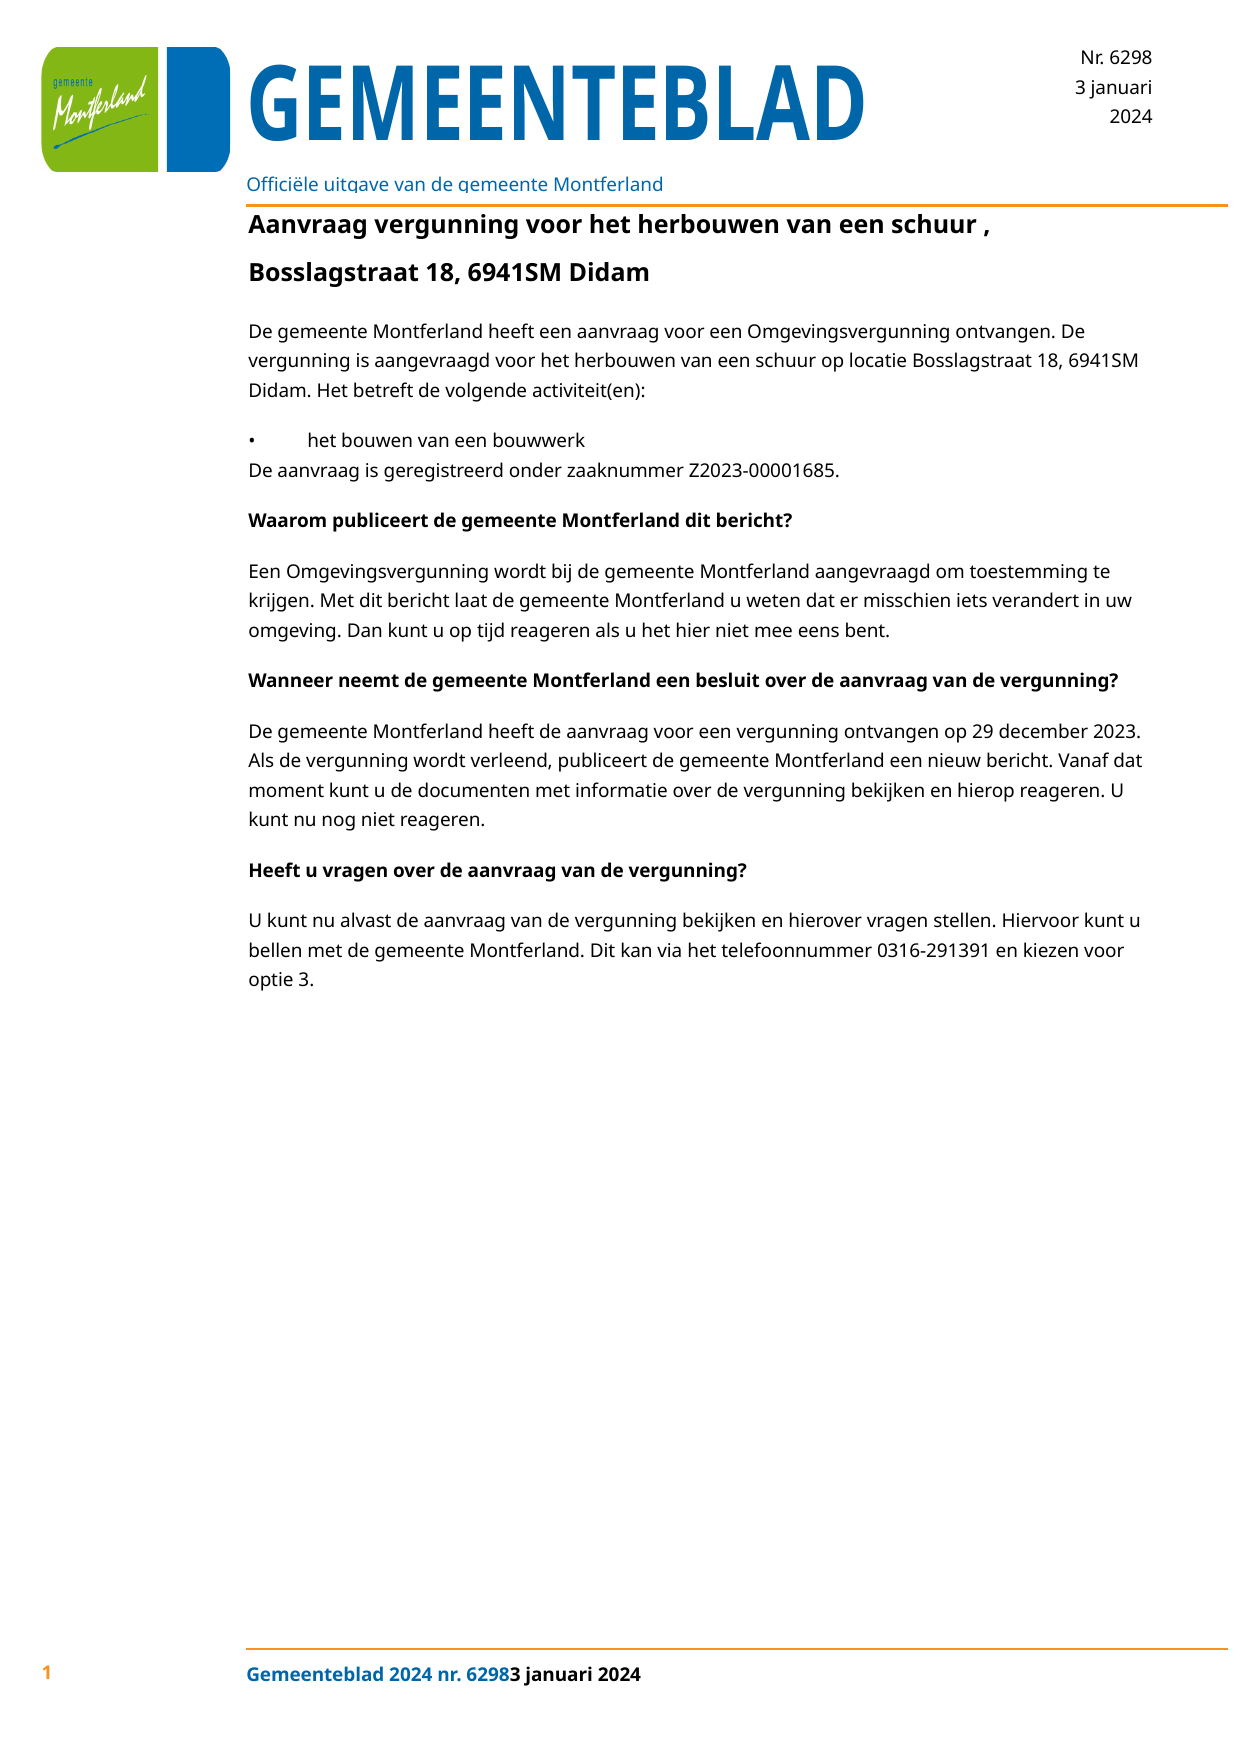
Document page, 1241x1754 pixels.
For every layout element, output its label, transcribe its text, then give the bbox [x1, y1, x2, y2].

text Aanvraag vergunning voor het herbouwen van een schuur , Bosslagstraat 18, 6941SM Didam [248, 207, 1152, 288]
text De gemeente Montferland heeft de aanvraag voor een vergunning ontvangen op 29 december 2023. Als de vergunning wordt verleend, publiceert de gemeente Montferland een nieuw bericht. Vanaf dat moment kunt u de documenten met informatie over de vergunning bekijken en hierop reageren. U kunt nu nog niet reageren. [248, 718, 1152, 832]
text Wanneer neemt de gemeente Montferland een besluit over de aanvraag van de vergunning? [248, 667, 1152, 693]
text De aanvraag is geregistreerd onder zaaknummer Z2023-00001685. [248, 457, 1152, 483]
list het bouwen van een bouwwerk [248, 427, 1152, 453]
text Waarom publiceert de gemeente Montferland dit bericht? [248, 507, 1152, 533]
text U kunt nu alvast de aanvraag van de vergunning bekijken en hierover vragen stellen. Hiervoor kunt u bellen met de gemeente Montferland. Dit kan via het telefoonnummer 0316-291391 en kiezen voor optie 3. [248, 907, 1152, 992]
text Heeft u vragen over de aanvraag van de vergunning? [248, 857, 1152, 883]
picture [41, 47, 231, 172]
text Een Omgevingsvergunning wordt bij de gemeente Montferland aangevraagd om toestemming te krijgen. Met dit bericht laat de gemeente Montferland u weten dat er misschien iets verandert in uw omgeving. Dan kunt u op tijd reageren als u het hier niet mee eens bent. [248, 558, 1152, 643]
text De gemeente Montferland heeft een aanvraag voor een Omgevingsvergunning ontvangen. De vergunning is aangevraagd voor het herbouwen van een schuur op locatie Bosslagstraat 18, 6941SM Didam. Het betreft de volgende activiteit(en): [248, 318, 1152, 403]
